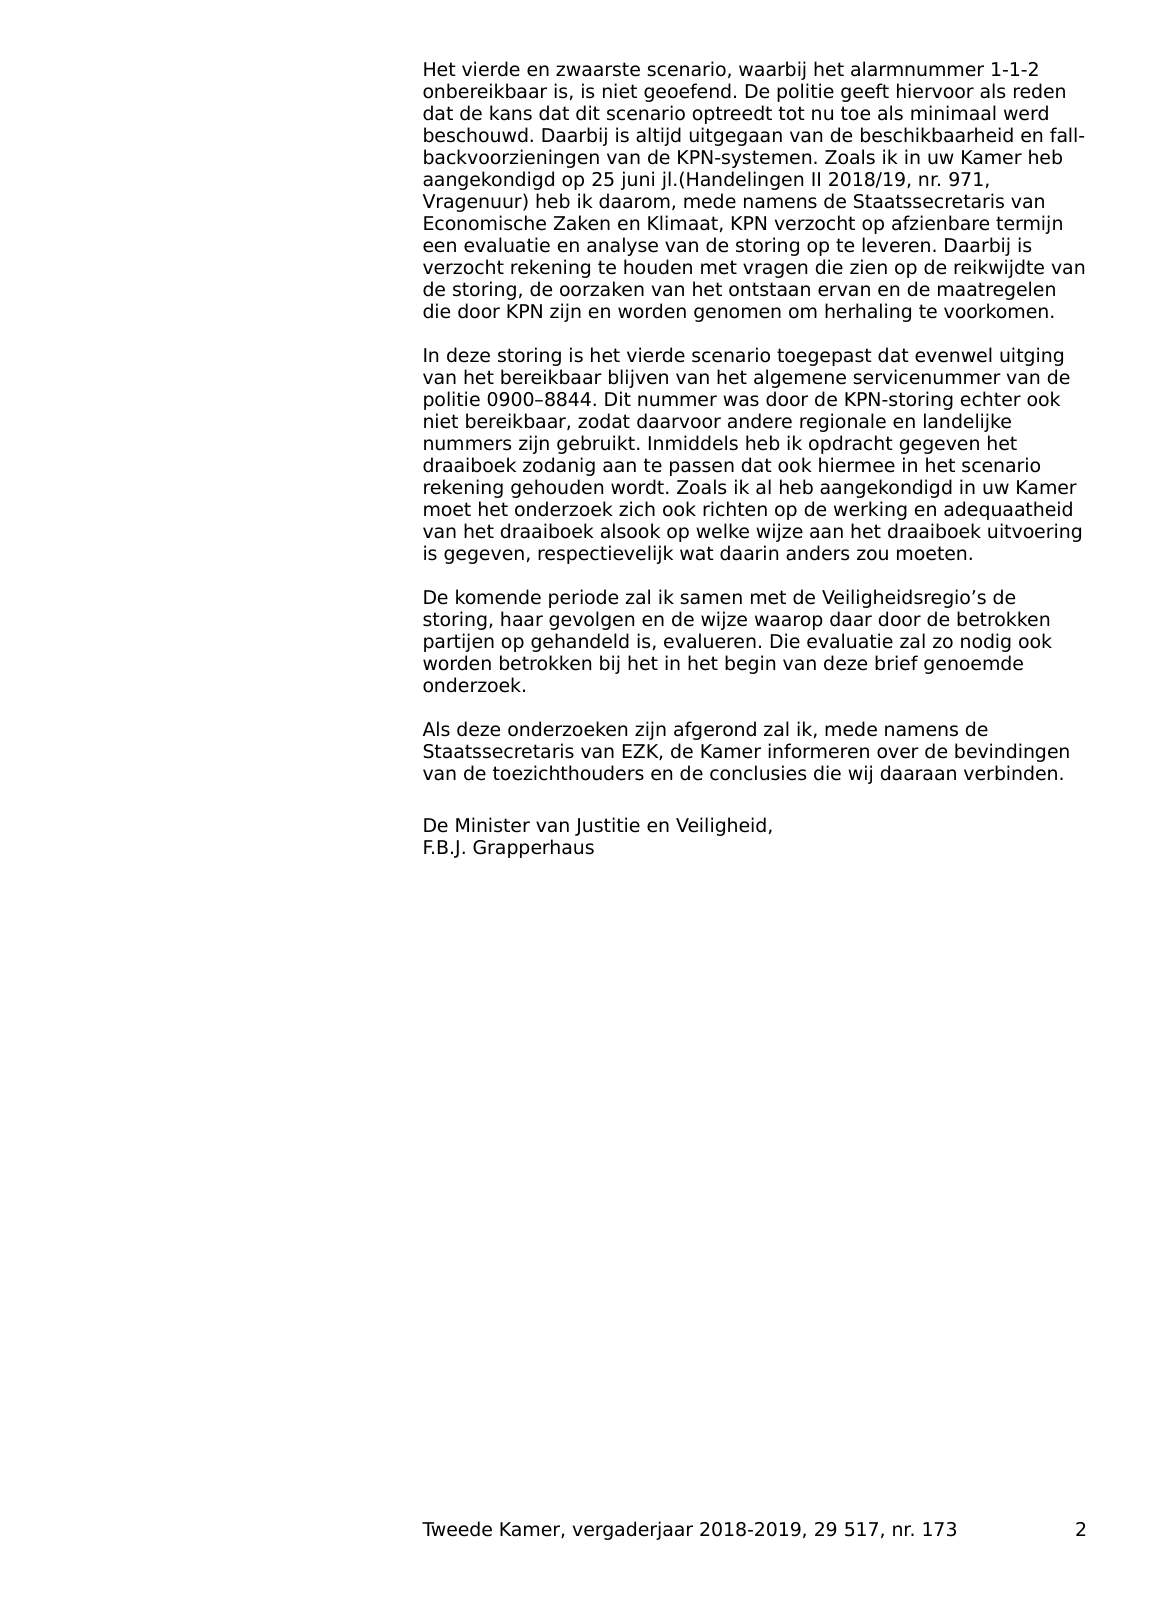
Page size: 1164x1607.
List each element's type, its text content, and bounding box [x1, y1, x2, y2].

text De Minister van Justitie en Veiligheid, F.B.J. Grapperhaus [422, 815, 1087, 859]
text Het vierde en zwaarste scenario, waarbij het alarmnummer 1-1-2 onbereikbaar is, is niet geoefend. De politie geeft hiervoor als reden dat de kans dat dit scenario optreedt tot nu toe als minimaal werd beschouwd. Daarbij is altijd uitgegaan van de beschikbaarheid en fall-backvoorzieningen van de KPN-systemen. Zoals ik in uw Kamer heb aangekondigd op 25 juni jl.(Handelingen II 2018/19, nr. 971, Vragenuur) heb ik daarom, mede namens de Staatssecretaris van Economische Zaken en Klimaat, KPN verzocht op afzienbare termijn een evaluatie en analyse van de storing op te leveren. Daarbij is verzocht rekening te houden met vragen die zien op de reikwijdte van de storing, de oorzaken van het ontstaan ervan en de maatregelen die door KPN zijn en worden genomen om herhaling te voorkomen. [422, 59, 1087, 323]
text De komende periode zal ik samen met de Veiligheidsregio’s de storing, haar gevolgen en de wijze waarop daar door de betrokken partijen op gehandeld is, evalueren. Die evaluatie zal zo nodig ook worden betrokken bij het in het begin van deze brief genoemde onderzoek. [422, 587, 1087, 697]
text Als deze onderzoeken zijn afgerond zal ik, mede namens de Staatssecretaris van EZK, de Kamer informeren over de bevindingen van de toezichthouders en de conclusies die wij daaraan verbinden. [422, 719, 1087, 785]
text In deze storing is het vierde scenario toegepast dat evenwel uitging van het bereikbaar blijven van het algemene servicenummer van de politie 0900–8844. Dit nummer was door de KPN-storing echter ook niet bereikbaar, zodat daarvoor andere regionale en landelijke nummers zijn gebruikt. Inmiddels heb ik opdracht gegeven het draaiboek zodanig aan te passen dat ook hiermee in het scenario rekening gehouden wordt. Zoals ik al heb aangekondigd in uw Kamer moet het onderzoek zich ook richten op de werking en adequaatheid van het draaiboek alsook op welke wijze aan het draaiboek uitvoering is gegeven, respectievelijk wat daarin anders zou moeten. [422, 345, 1087, 565]
